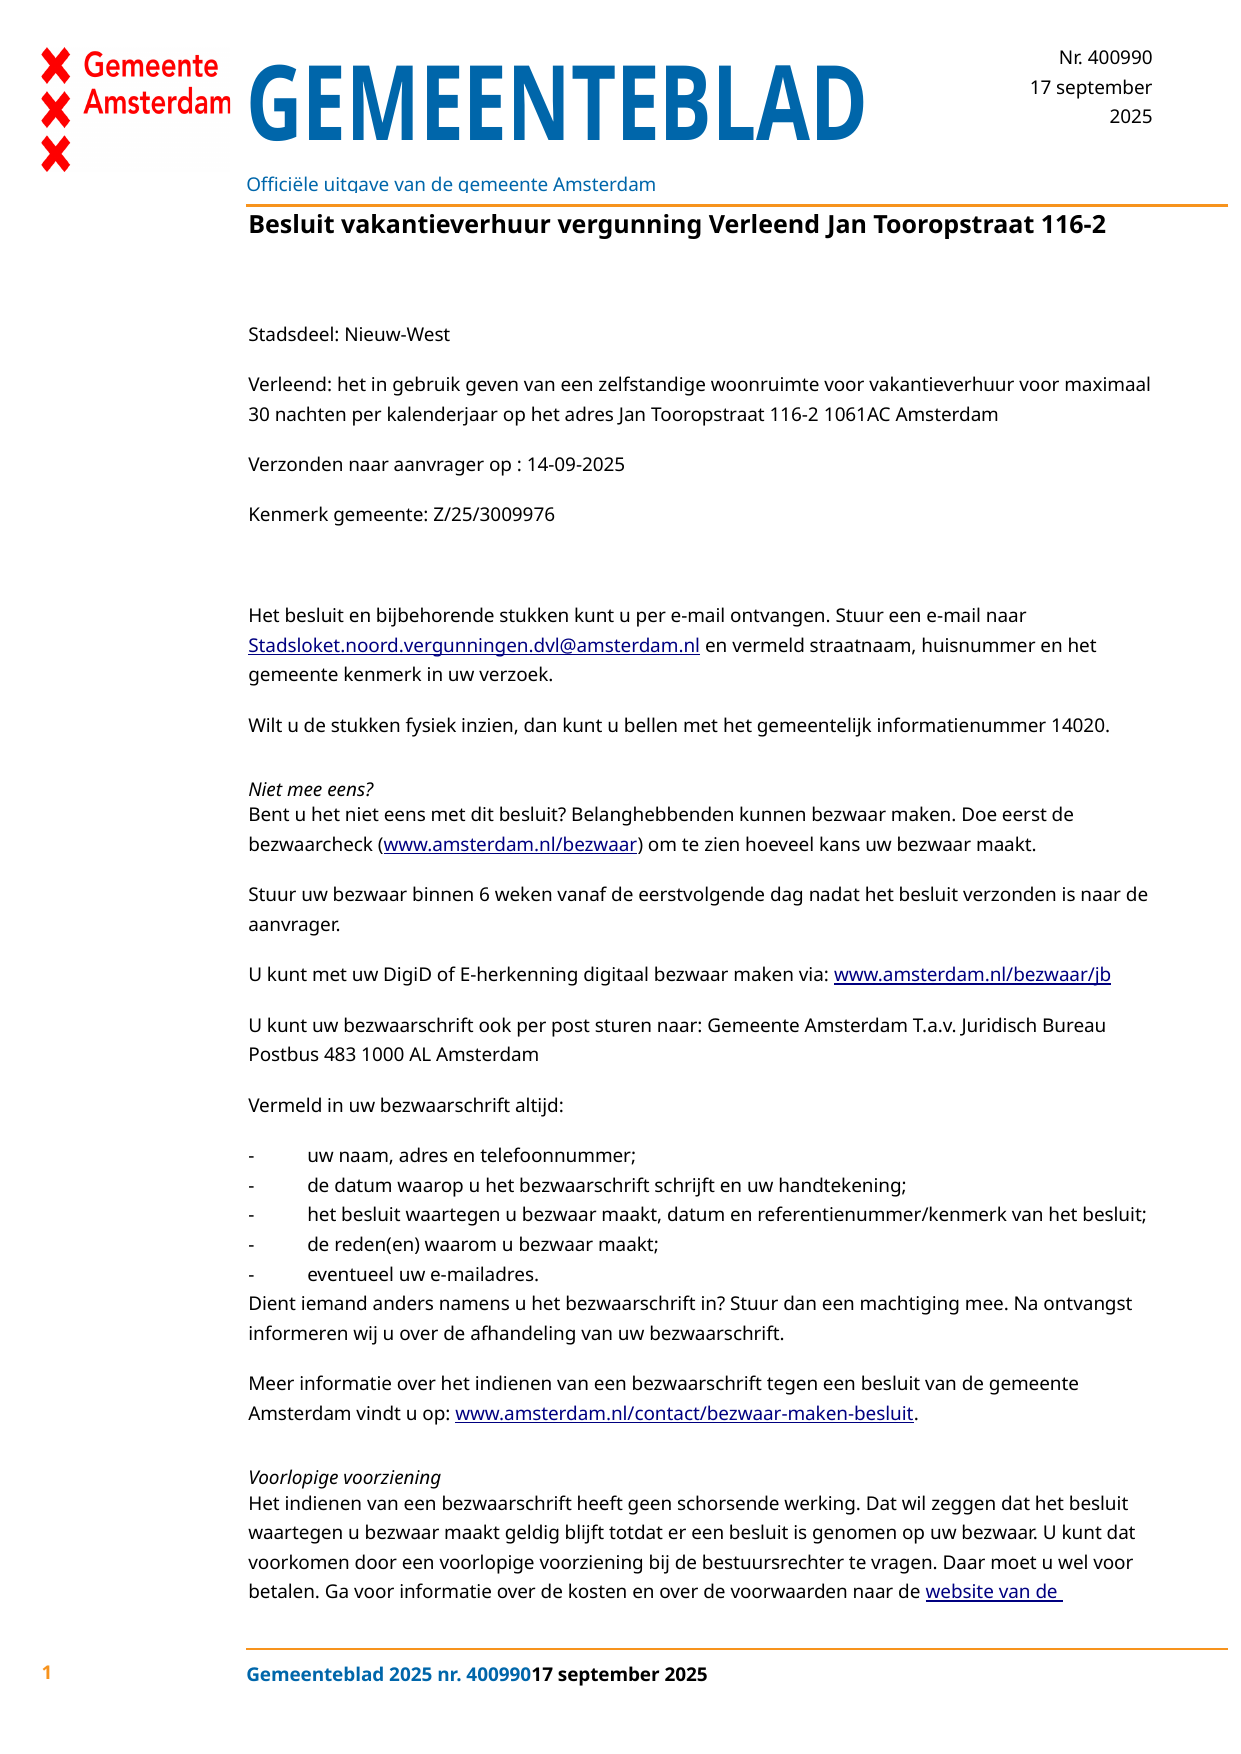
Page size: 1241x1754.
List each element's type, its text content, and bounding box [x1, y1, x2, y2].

text Stadsdeel: Nieuw-West [248, 321, 1152, 346]
text Verzonden naar aanvrager op : 14-09-2025 [248, 451, 1152, 477]
text U kunt met uw DigiD of E-herkenning digitaal bezwaar maken via: www.amsterdam.nl/bezwaar/jb [248, 962, 1152, 987]
list eventueel uw e-mailadres. [248, 1261, 1152, 1287]
text Niet mee eens? [248, 776, 1152, 802]
text U kunt uw bezwaarschrift ook per post sturen naar: Gemeente Amsterdam T.a.v. Juridisch Bureau Postbus 483 1000 AL Amsterdam [248, 1012, 1152, 1067]
picture [41, 47, 231, 172]
text Bent u het niet eens met dit besluit? Belanghebbenden kunnen bezwaar maken. Doe eerst de bezwaarcheck (www.amsterdam.nl/bezwaar) om te zien hoeveel kans uw bezwaar maakt. [248, 802, 1152, 857]
text Stuur uw bezwaar binnen 6 weken vanaf de eerstvolgende dag nadat het besluit verzonden is naar de aanvrager. [248, 882, 1152, 937]
text Vermeld in uw bezwaarschrift altijd: [248, 1092, 1152, 1118]
text Het indienen van een bezwaarschrift heeft geen schorsende werking. Dat wil zeggen dat het besluit waartegen u bezwaar maakt geldig blijft totdat er een besluit is genomen op uw bezwaar. U kunt dat voorkomen door een voorlopige voorziening bij de bestuursrechter te vragen. Daar moet u wel voor betalen. Ga voor informatie over de kosten en over de voorwaarden naar de website van de [248, 1490, 1152, 1604]
list de reden(en) waarom u bezwaar maakt; [248, 1231, 1152, 1257]
text Besluit vakantieverhuur vergunning Verleend Jan Tooropstraat 116-2 [248, 207, 1152, 241]
text Wilt u de stukken fysiek inzien, dan kunt u bellen met het gemeentelijk informatienummer 14020. [248, 712, 1152, 738]
list de datum waarop u het bezwaarschrift schrijft en uw handtekening; [248, 1172, 1152, 1198]
text Voorlopige voorziening [248, 1464, 1152, 1490]
text Het besluit en bijbehorende stukken kunt u per e-mail ontvangen. Stuur een e-mail naar Stadsloket.noord.vergunningen.dvl@amsterdam.nl en vermeld straatnaam, huisnummer en het gemeente kenmerk in uw verzoek. [248, 602, 1152, 687]
text Verleend: het in gebruik geven van een zelfstandige woonruimte voor vakantieverhuur voor maximaal 30 nachten per kalenderjaar op het adres Jan Tooropstraat 116-2 1061AC Amsterdam [248, 371, 1152, 426]
text Kenmerk gemeente: Z/25/3009976 [248, 502, 1152, 527]
text Dient iemand anders namens u het bezwaarschrift in? Stuur dan een machtiging mee. Na ontvangst informeren wij u over de afhandeling van uw bezwaarschrift. [248, 1290, 1152, 1346]
list uw naam, adres en telefoonnummer; [248, 1142, 1152, 1168]
list het besluit waartegen u bezwaar maakt, datum en referentienummer/kenmerk van het besluit; [248, 1202, 1152, 1227]
text Meer informatie over het indienen van een bezwaarschrift tegen een besluit van de gemeente Amsterdam vindt u op: www.amsterdam.nl/contact/bezwaar-maken-besluit. [248, 1370, 1152, 1426]
